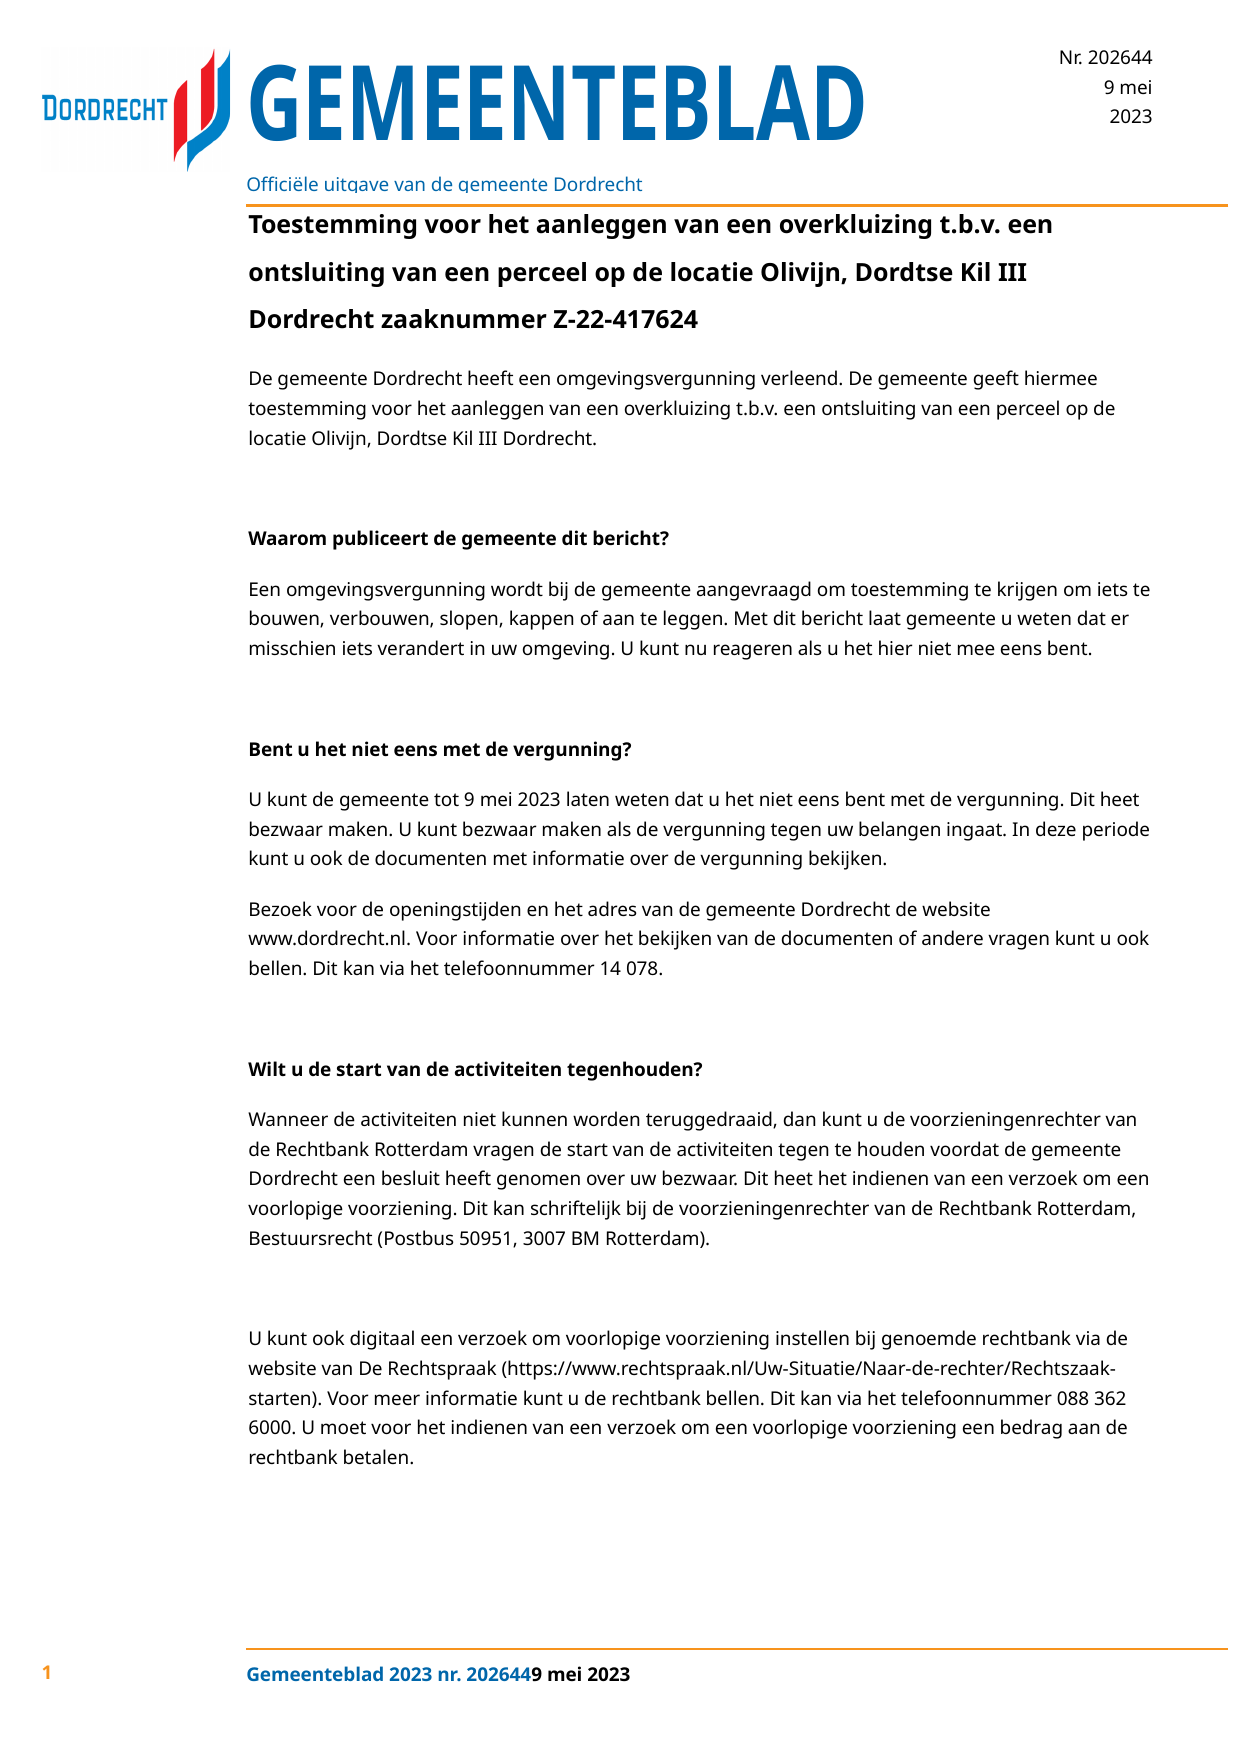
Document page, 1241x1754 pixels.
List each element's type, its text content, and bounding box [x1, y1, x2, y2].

text Bezoek voor de openingstijden en het adres van de gemeente Dordrecht de website www.dordrecht.nl. Voor informatie over het bekijken van de documenten of andere vragen kunt u ook bellen. Dit kan via het telefoonnummer 14 078. [248, 896, 1152, 981]
text U kunt ook digitaal een verzoek om voorlopige voorziening instellen bij genoemde rechtbank via de website van De Rechtspraak (https://www.rechtspraak.nl/Uw-Situatie/Naar-de-rechter/Rechtszaak-starten). Voor meer informatie kunt u de rechtbank bellen. Dit kan via het telefoonnummer 088 362 6000. U moet voor het indienen van een verzoek om een voorlopige voorziening een bedrag aan de rechtbank betalen. [248, 1326, 1152, 1469]
text Toestemming voor het aanleggen van een overkluizing t.b.v. een ontsluiting van een perceel op de locatie Olivijn, Dordtse Kil III Dordrecht zaaknummer Z-22-417624 [248, 207, 1152, 336]
text Bent u het niet eens met de vergunning? [248, 736, 1152, 762]
text U kunt de gemeente tot 9 mei 2023 laten weten dat u het niet eens bent met de vergunning. Dit heet bezwaar maken. U kunt bezwaar maken als de vergunning tegen uw belangen ingaat. In deze periode kunt u ook de documenten met informatie over de vergunning bekijken. [248, 786, 1152, 871]
text Wanneer de activiteiten niet kunnen worden teruggedraaid, dan kunt u de voorzieningenrechter van de Rechtbank Rotterdam vragen de start van de activiteiten tegen te houden voordat de gemeente Dordrecht een besluit heeft genomen over uw bezwaar. Dit heet het indienen van een verzoek om een voorlopige voorziening. Dit kan schriftelijk bij de voorzieningenrechter van de Rechtbank Rotterdam, Bestuursrecht (Postbus 50951, 3007 BM Rotterdam). [248, 1106, 1152, 1250]
picture [41, 47, 231, 172]
text Een omgevingsvergunning wordt bij de gemeente aangevraagd om toestemming te krijgen om iets te bouwen, verbouwen, slopen, kappen of aan te leggen. Met dit bericht laat gemeente u weten dat er misschien iets verandert in uw omgeving. U kunt nu reageren als u het hier niet mee eens bent. [248, 576, 1152, 661]
text Waarom publiceert de gemeente dit bericht? [248, 526, 1152, 551]
text De gemeente Dordrecht heeft een omgevingsvergunning verleend. De gemeente geeft hiermee toestemming voor het aanleggen van een overkluizing t.b.v. een ontsluiting van een perceel op de locatie Olivijn, Dordtse Kil III Dordrecht. [248, 366, 1152, 450]
text Wilt u de start van de activiteiten tegenhouden? [248, 1056, 1152, 1082]
